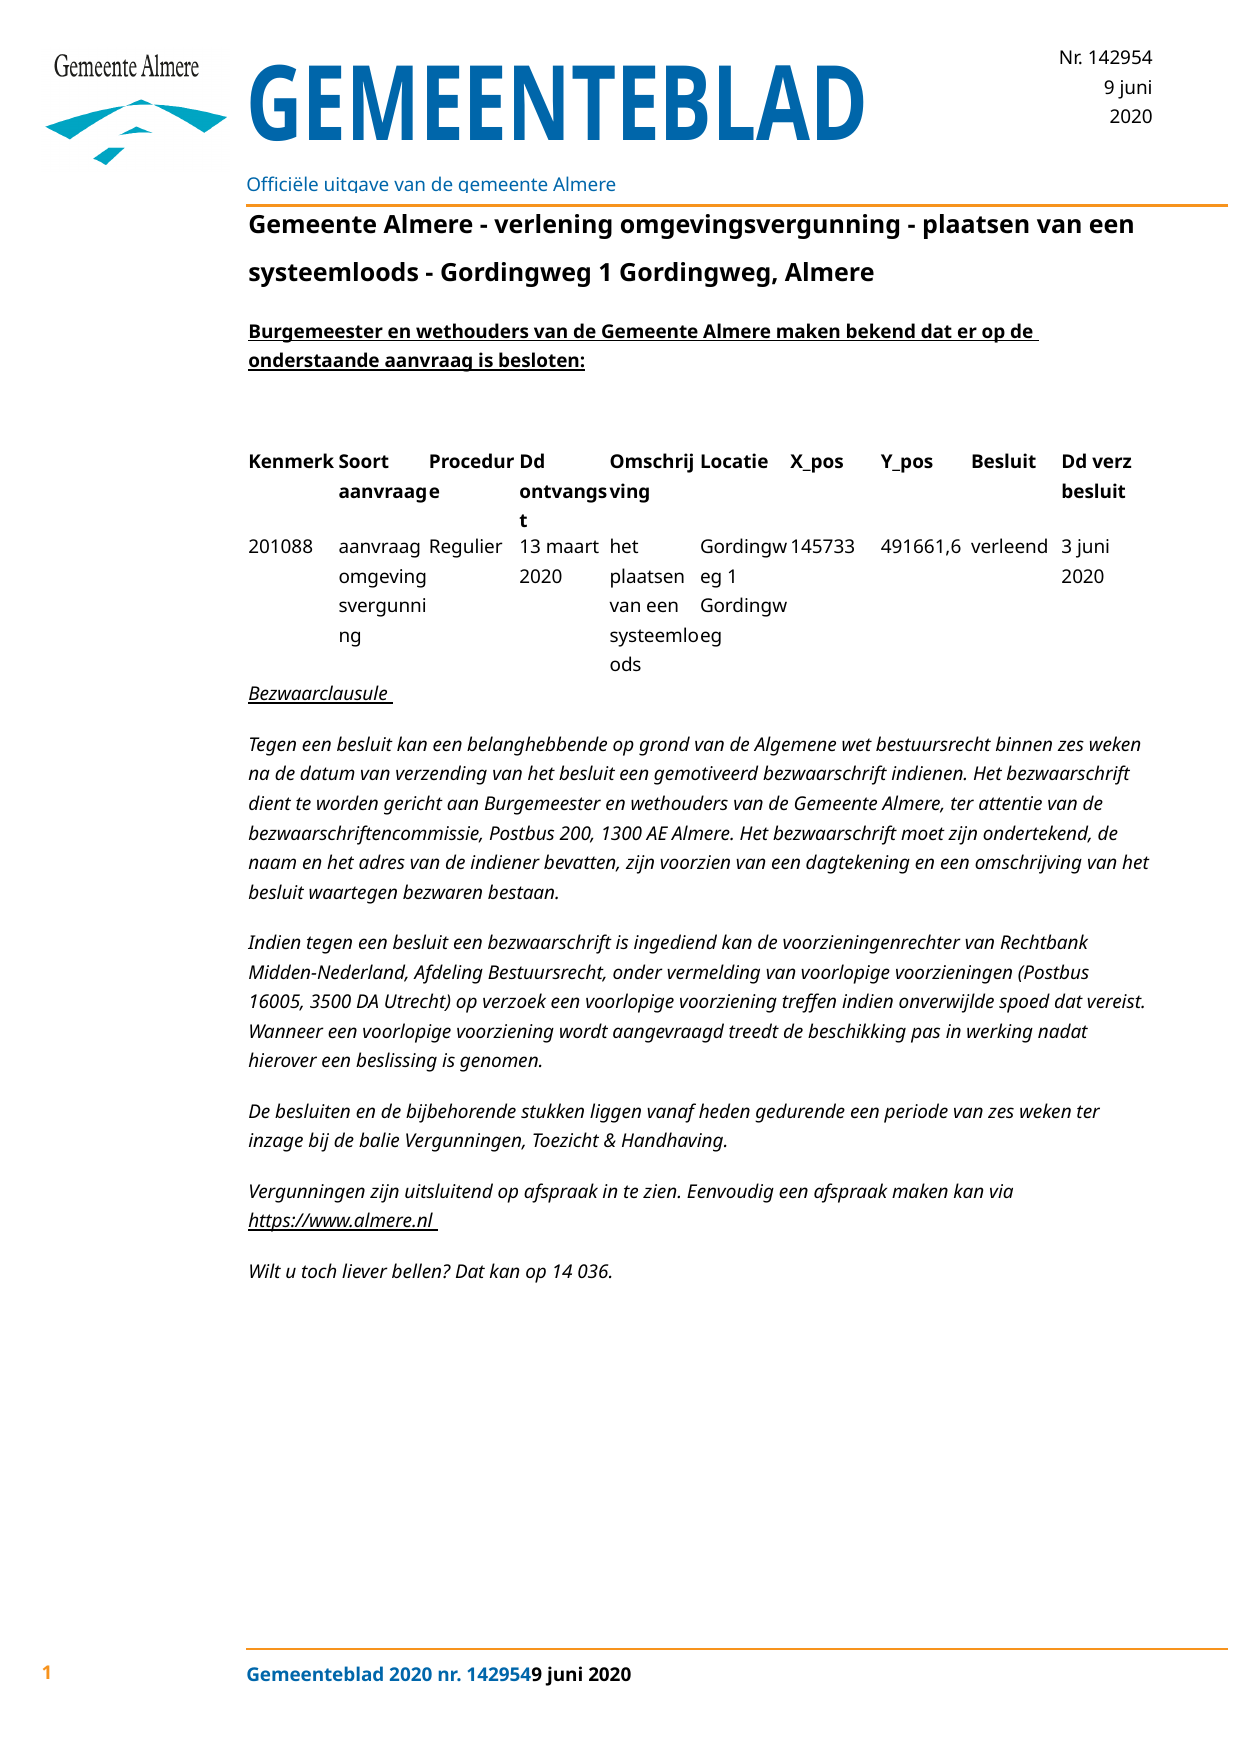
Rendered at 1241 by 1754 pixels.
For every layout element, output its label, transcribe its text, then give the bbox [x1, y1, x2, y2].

text Gemeente Almere - verlening omgevingsvergunning - plaatsen van een systeemloods - Gordingweg 1 Gordingweg, Almere [248, 207, 1152, 288]
table_header Kenmerk [248, 449, 338, 533]
table_header Besluit [971, 449, 1061, 533]
text Tegen een besluit kan een belanghebbende op grond van de Algemene wet bestuursrecht binnen zes weken na de datum van verzending van het besluit een gemotiveerd bezwaarschrift indienen. Het bezwaarschrift dient te worden gericht aan Burgemeester en wethouders van de Gemeente Almere, ter attentie van de bezwaarschriftencommissie, Postbus 200, 1300 AE Almere. Het bezwaarschrift moet zijn ondertekend, de naam en het adres van de indiener bevatten, zijn voorzien van een dagtekening en een omschrijving van het besluit waartegen bezwaren bestaan. [248, 731, 1152, 905]
table_header Y_pos [881, 449, 971, 533]
table_cell verleend [971, 533, 1061, 677]
table_cell 201088 [248, 533, 338, 677]
table_header X_pos [790, 449, 881, 533]
table_header Dd ontvangst [519, 449, 609, 533]
text Wilt u toch liever bellen? Dat kan op 14 036. [248, 1258, 1152, 1284]
table_cell Regulier [429, 533, 519, 677]
table_cell 3 juni 2020 [1061, 533, 1152, 677]
table_header Dd verz besluit [1061, 449, 1152, 533]
picture [41, 47, 231, 172]
table_header Omschrijving [609, 449, 700, 533]
table_header Soort aanvraag [338, 449, 429, 533]
text De besluiten en de bijbehorende stukken liggen vanaf heden gedurende een periode van zes weken ter inzage bij de balie Vergunningen, Toezicht & Handhaving. [248, 1098, 1152, 1153]
table_cell 491661,6 [881, 533, 971, 677]
text Indien tegen een besluit een bezwaarschrift is ingediend kan de voorzieningenrechter van Rechtbank Midden-Nederland, Afdeling Bestuursrecht, onder vermelding van voorlopige voorzieningen (Postbus 16005, 3500 DA Utrecht) op verzoek een voorlopige voorziening treffen indien onverwijlde spoed dat vereist. Wanneer een voorlopige voorziening wordt aangevraagd treedt de beschikking pas in werking nadat hierover een beslissing is genomen. [248, 929, 1152, 1073]
table_cell het plaatsen van een systeemloods [609, 533, 700, 677]
table_cell 13 maart 2020 [519, 533, 609, 677]
table_header Locatie [700, 449, 790, 533]
table_cell 145733 [790, 533, 881, 677]
table_cell aanvraag omgevingsvergunning [338, 533, 429, 677]
text Bezwaarclausule [248, 681, 1152, 706]
table_cell Gordingweg 1 Gordingweg [700, 533, 790, 677]
text Burgemeester en wethouders van de Gemeente Almere maken bekend dat er op de onderstaande aanvraag is besloten: [248, 318, 1152, 373]
text Vergunningen zijn uitsluitend op afspraak in te zien. Eenvoudig een afspraak maken kan via https://www.almere.nl [248, 1178, 1152, 1233]
table_header Procedure [429, 449, 519, 533]
